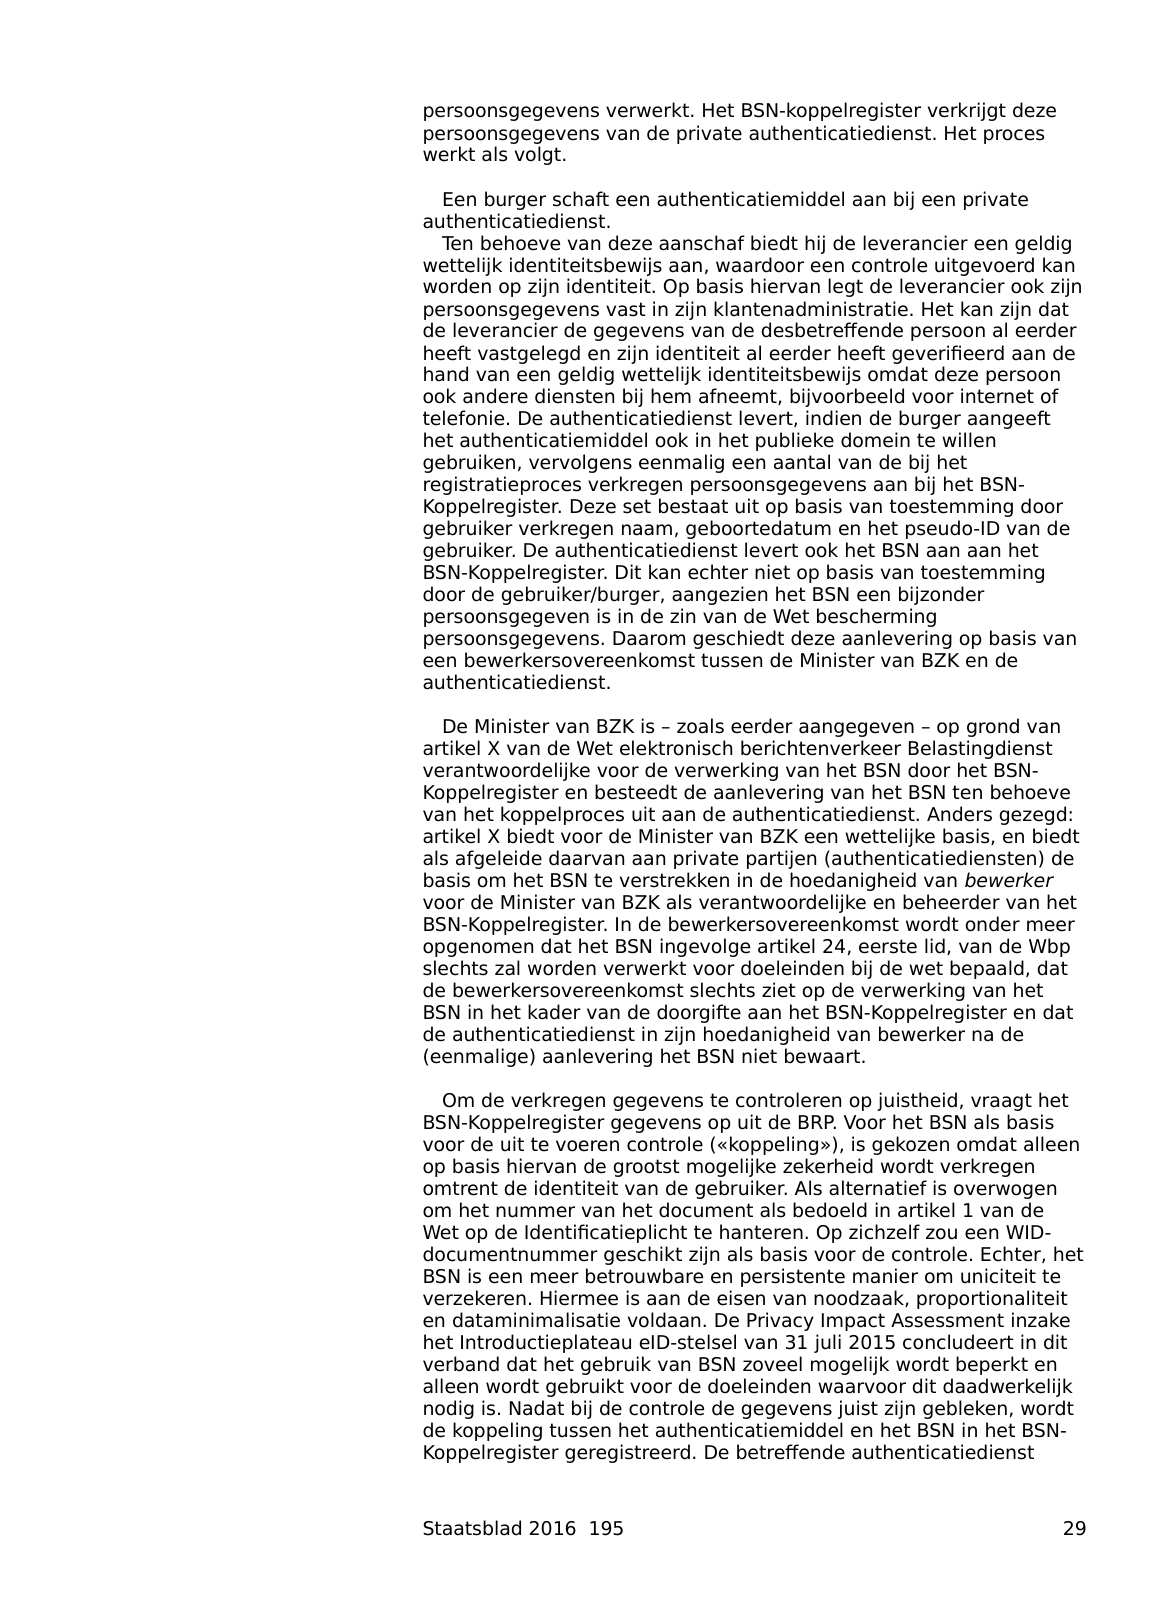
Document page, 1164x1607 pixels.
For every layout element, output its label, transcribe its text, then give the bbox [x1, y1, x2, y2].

text Een burger schaft een authenticatiemiddel aan bij een private authenticatiedienst. [422, 188, 1087, 232]
text De Minister van BZK is – zoals eerder aangegeven – op grond van artikel X van de Wet elektronisch berichtenverkeer Belastingdienst verantwoordelijke voor de verwerking van het BSN door het BSN-Koppelregister en besteedt de aanlevering van het BSN ten behoeve van het koppelproces uit aan de authenticatiedienst. Anders gezegd: artikel X biedt voor de Minister van BZK een wettelijke basis, en biedt als afgeleide daarvan aan private partijen (authenticatiediensten) de basis om het BSN te verstrekken in de hoedanigheid van bewerker voor de Minister van BZK als verantwoordelijke en beheerder van het BSN-Koppelregister. In de bewerkersovereenkomst wordt onder meer opgenomen dat het BSN ingevolge artikel 24, eerste lid, van de Wbp slechts zal worden verwerkt voor doeleinden bij de wet bepaald, dat de bewerkersovereenkomst slechts ziet op de verwerking van het BSN in het kader van de doorgifte aan het BSN-Koppelregister en dat de authenticatiedienst in zijn hoedanigheid van bewerker na de (eenmalige) aanlevering het BSN niet bewaart. [422, 716, 1087, 1068]
text persoonsgegevens verwerkt. Het BSN-koppelregister verkrijgt deze persoonsgegevens van de private authenticatiedienst. Het proces werkt als volgt. [422, 100, 1087, 166]
text Ten behoeve van deze aanschaf biedt hij de leverancier een geldig wettelijk identiteitsbewijs aan, waardoor een controle uitgevoerd kan worden op zijn identiteit. Op basis hiervan legt de leverancier ook zijn persoonsgegevens vast in zijn klantenadministratie. Het kan zijn dat de leverancier de gegevens van de desbetreffende persoon al eerder heeft vastgelegd en zijn identiteit al eerder heeft geverifieerd aan de hand van een geldig wettelijk identiteitsbewijs omdat deze persoon ook andere diensten bij hem afneemt, bijvoorbeeld voor internet of telefonie. De authenticatiedienst levert, indien de burger aangeeft het authenticatiemiddel ook in het publieke domein te willen gebruiken, vervolgens eenmalig een aantal van de bij het registratieproces verkregen persoonsgegevens aan bij het BSN-Koppelregister. Deze set bestaat uit op basis van toestemming door gebruiker verkregen naam, geboortedatum en het pseudo-ID van de gebruiker. De authenticatiedienst levert ook het BSN aan aan het BSN-Koppelregister. Dit kan echter niet op basis van toestemming door de gebruiker/burger, aangezien het BSN een bijzonder persoonsgegeven is in de zin van de Wet bescherming persoonsgegevens. Daarom geschiedt deze aanlevering op basis van een bewerkersovereenkomst tussen de Minister van BZK en de authenticatiedienst. [422, 232, 1087, 694]
text Om de verkregen gegevens te controleren op juistheid, vraagt het BSN-Koppelregister gegevens op uit de BRP. Voor het BSN als basis voor de uit te voeren controle («koppeling»), is gekozen omdat alleen op basis hiervan de grootst mogelijke zekerheid wordt verkregen omtrent de identiteit van de gebruiker. Als alternatief is overwogen om het nummer van het document als bedoeld in artikel 1 van de Wet op de Identificatieplicht te hanteren. Op zichzelf zou een WID-documentnummer geschikt zijn als basis voor de controle. Echter, het BSN is een meer betrouwbare en persistente manier om uniciteit te verzekeren. Hiermee is aan de eisen van noodzaak, proportionaliteit en dataminimalisatie voldaan. De Privacy Impact Assessment inzake het Introductieplateau eID-stelsel van 31 juli 2015 concludeert in dit verband dat het gebruik van BSN zoveel mogelijk wordt beperkt en alleen wordt gebruikt voor de doeleinden waarvoor dit daadwerkelijk nodig is. Nadat bij de controle de gegevens juist zijn gebleken, wordt de koppeling tussen het authenticatiemiddel en het BSN in het BSN-Koppelregister geregistreerd. De betreffende authenticatiedienst [422, 1090, 1087, 1464]
